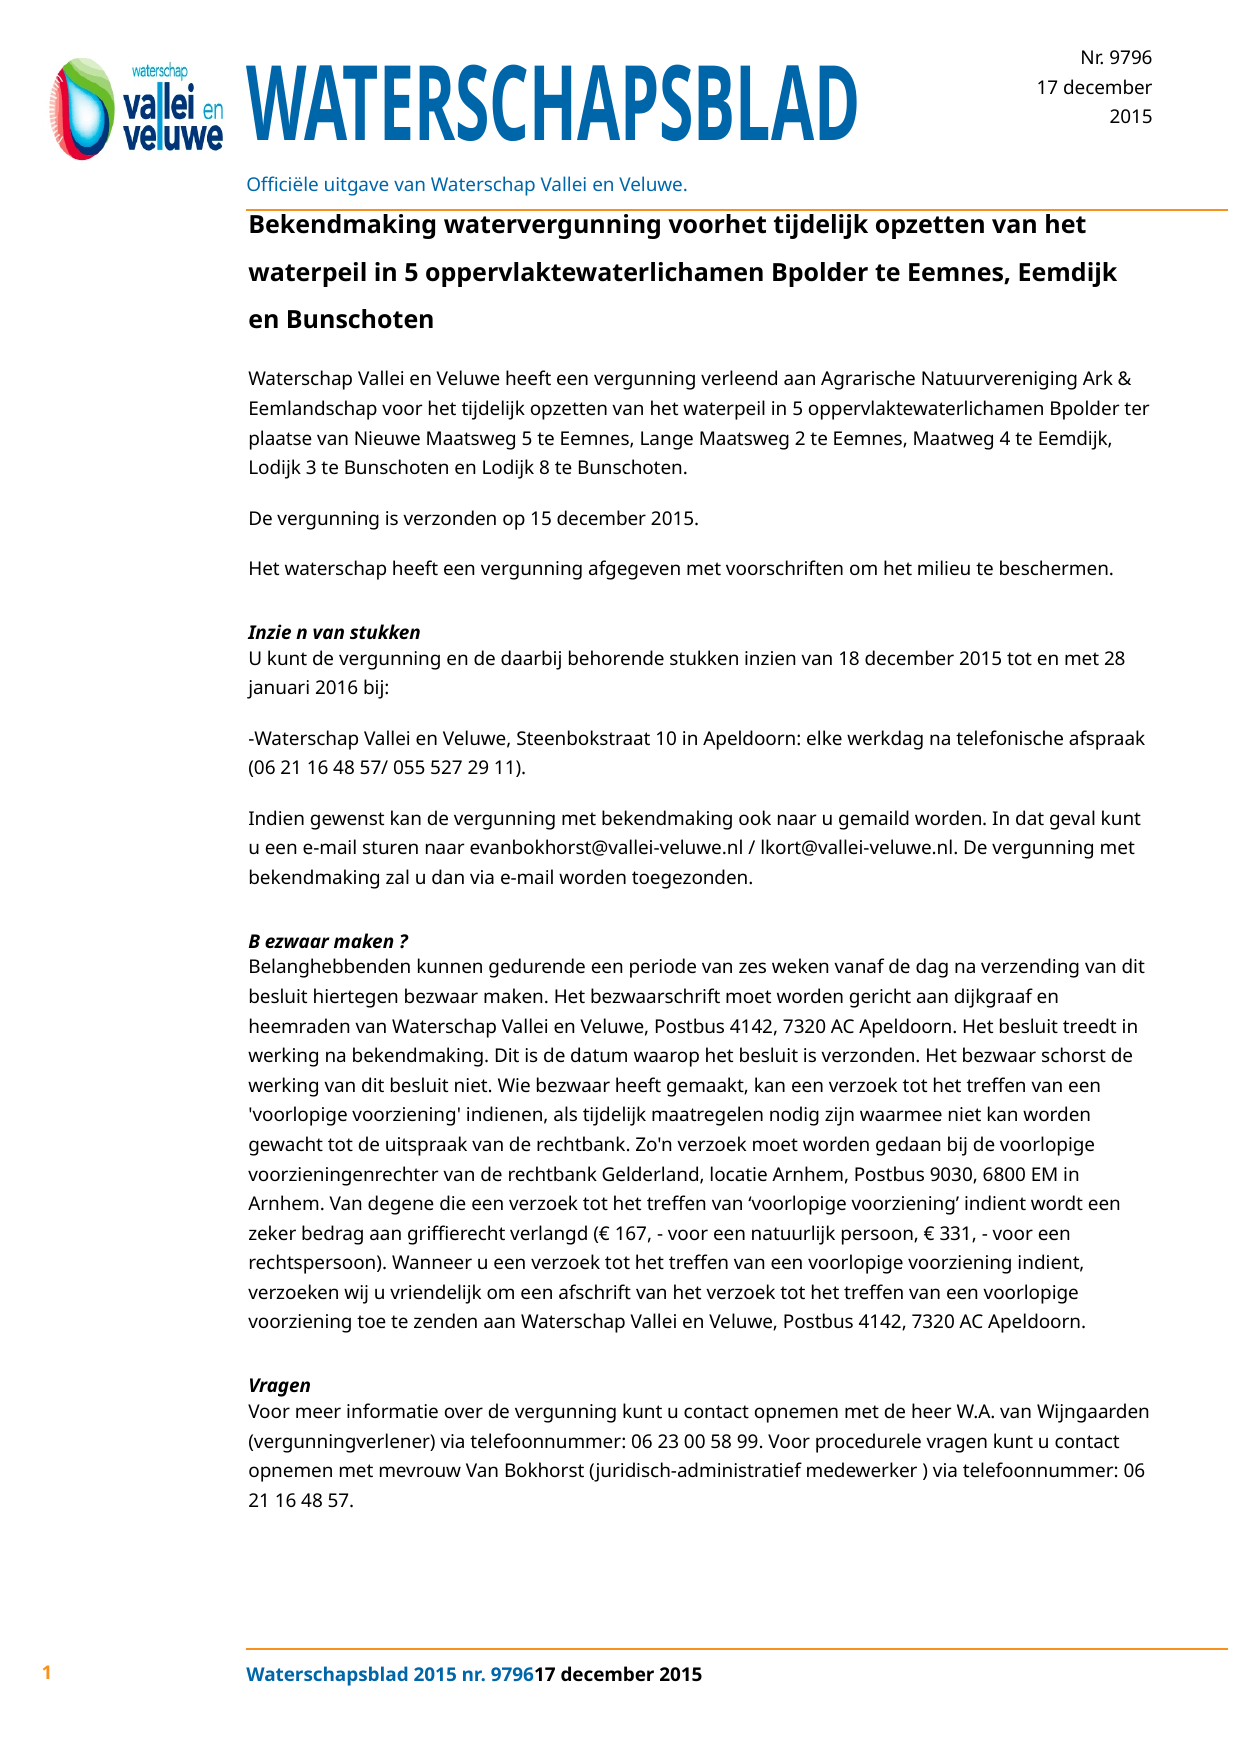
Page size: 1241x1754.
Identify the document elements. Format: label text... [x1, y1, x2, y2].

text -Waterschap Vallei en Veluwe, Steenbokstraat 10 in Apeldoorn: elke werkdag na telefonische afspraak (06 21 16 48 57/ 055 527 29 11). [248, 725, 1152, 780]
text Bekendmaking watervergunning voorhet tijdelijk opzetten van het waterpeil in 5 oppervlaktewaterlichamen Bpolder te Eemnes, Eemdijk en Bunschoten [248, 211, 1152, 336]
text Het waterschap heeft een vergunning afgegeven met voorschriften om het milieu te beschermen. [248, 555, 1152, 581]
text Indien gewenst kan de vergunning met bekendmaking ook naar u gemaild worden. In dat geval kunt u een e-mail sturen naar evanbokhorst@vallei-veluwe.nl / lkort@vallei-veluwe.nl. De vergunning met bekendmaking zal u dan via e-mail worden toegezonden. [248, 805, 1152, 890]
text Vragen [248, 1373, 1152, 1398]
text Voor meer informatie over de vergunning kunt u contact opnemen met de heer W.A. van Wijngaarden (vergunningverlener) via telefoonnummer: 06 23 00 58 99. Voor procedurele vragen kunt u contact opnemen met mevrouw Van Bokhorst (juridisch-administratief medewerker ) via telefoonnummer: 06 21 16 48 57. [248, 1398, 1152, 1513]
picture [41, 47, 231, 172]
text Belanghebbenden kunnen gedurende een periode van zes weken vanaf de dag na verzending van dit besluit hiertegen bezwaar maken. Het bezwaarschrift moet worden gericht aan dijkgraaf en heemraden van Waterschap Vallei en Veluwe, Postbus 4142, 7320 AC Apeldoorn. Het besluit treedt in werking na bekendmaking. Dit is de datum waarop het besluit is verzonden. Het bezwaar schorst de werking van dit besluit niet. Wie bezwaar heeft gemaakt, kan een verzoek tot het treffen van een 'voorlopige voorziening' indienen, als tijdelijk maatregelen nodig zijn waarmee niet kan worden gewacht tot de uitspraak van de rechtbank. Zo'n verzoek moet worden gedaan bij de voorlopige voorzieningenrechter van de rechtbank Gelderland, locatie Arnhem, Postbus 9030, 6800 EM in Arnhem. Van degene die een verzoek tot het treffen van ‘voorlopige voorziening’ indient wordt een zeker bedrag aan griffierecht verlangd (€ 167, - voor een natuurlijk persoon, € 331, - voor een rechtspersoon). Wanneer u een verzoek tot het treffen van een voorlopige voorziening indient, verzoeken wij u vriendelijk om een afschrift van het verzoek tot het treffen van een voorlopige voorziening toe te zenden aan Waterschap Vallei en Veluwe, Postbus 4142, 7320 AC Apeldoorn. [248, 954, 1152, 1334]
text Waterschap Vallei en Veluwe heeft een vergunning verleend aan Agrarische Natuurvereniging Ark & Eemlandschap voor het tijdelijk opzetten van het waterpeil in 5 oppervlaktewaterlichamen Bpolder ter plaatse van Nieuwe Maatsweg 5 te Eemnes, Lange Maatsweg 2 te Eemnes, Maatweg 4 te Eemdijk, Lodijk 3 te Bunschoten en Lodijk 8 te Bunschoten. [248, 366, 1152, 480]
text B ezwaar maken ? [248, 928, 1152, 954]
text Inzie n van stukken [248, 619, 1152, 645]
text De vergunning is verzonden op 15 december 2015. [248, 505, 1152, 530]
text U kunt de vergunning en de daarbij behorende stukken inzien van 18 december 2015 tot en met 28 januari 2016 bij: [248, 645, 1152, 700]
